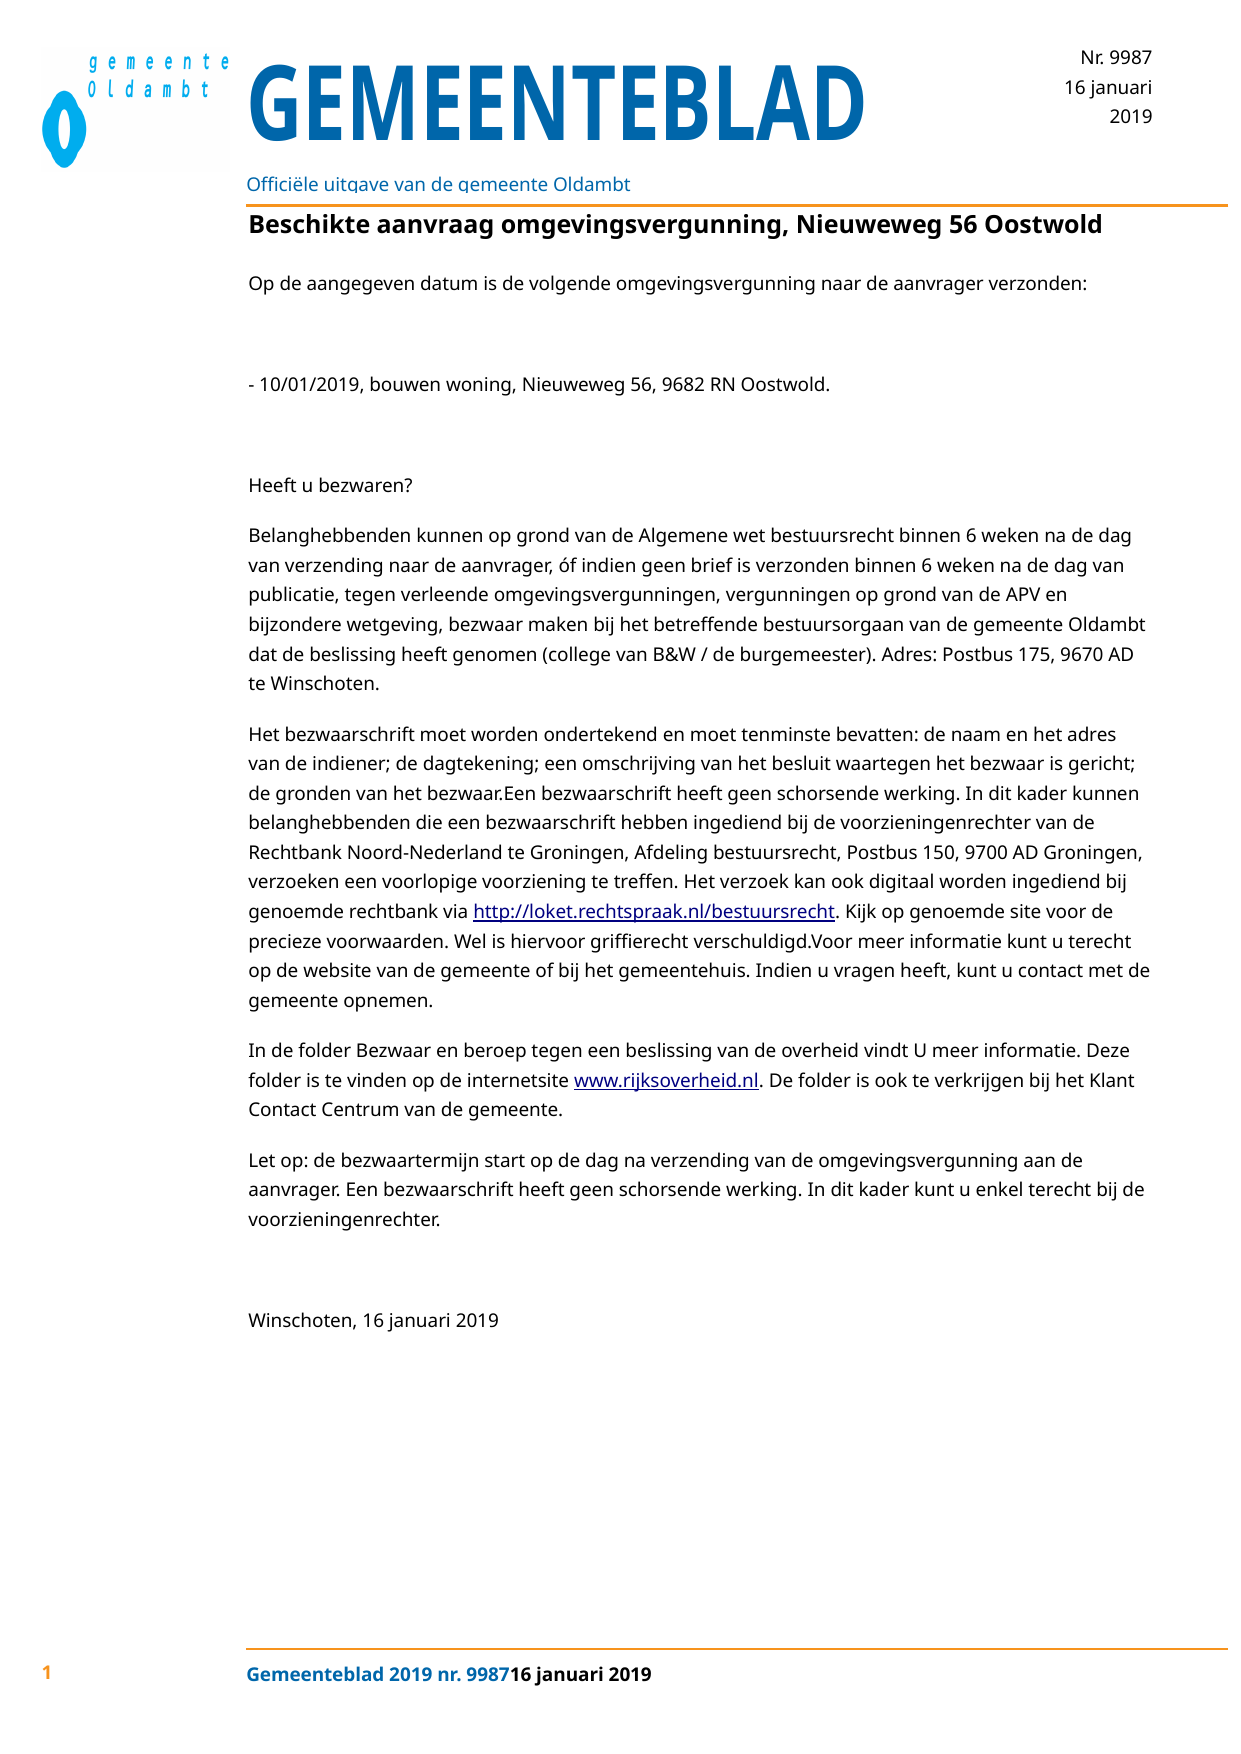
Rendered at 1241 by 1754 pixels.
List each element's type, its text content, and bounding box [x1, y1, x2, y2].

text - 10/01/2019, bouwen woning, Nieuweweg 56, 9682 RN Oostwold. [248, 371, 1152, 397]
text Let op: de bezwaartermijn start op de dag na verzending van de omgevingsvergunning aan de aanvrager. Een bezwaarschrift heeft geen schorsende werking. In dit kader kunt u enkel terecht bij de voorzieningenrechter. [248, 1147, 1152, 1232]
text Op de aangegeven datum is de volgende omgevingsvergunning naar de aanvrager verzonden: [248, 270, 1152, 296]
picture [41, 47, 231, 172]
text Het bezwaarschrift moet worden ondertekend en moet tenminste bevatten: de naam en het adres van de indiener; de dagtekening; een omschrijving van het besluit waartegen het bezwaar is gericht; de gronden van het bezwaar.Een bezwaarschrift heeft geen schorsende werking. In dit kader kunnen belanghebbenden die een bezwaarschrift hebben ingediend bij de voorzieningenrechter van de Rechtbank Noord-Nederland te Groningen, Afdeling bestuursrecht, Postbus 150, 9700 AD Groningen, verzoeken een voorlopige voorziening te treffen. Het verzoek kan ook digitaal worden ingediend bij genoemde rechtbank via http://loket.rechtspraak.nl/bestuursrecht. Kijk op genoemde site voor de precieze voorwaarden. Wel is hiervoor griffierecht verschuldigd.Voor meer informatie kunt u terecht op de website van de gemeente of bij het gemeentehuis. Indien u vragen heeft, kunt u contact met de gemeente opnemen. [248, 721, 1152, 1013]
text In de folder Bezwaar en beroep tegen een beslissing van de overheid vindt U meer informatie. Deze folder is te vinden op de internetsite www.rijksoverheid.nl. De folder is ook te verkrijgen bij het Klant Contact Centrum van de gemeente. [248, 1037, 1152, 1122]
text Winschoten, 16 januari 2019 [248, 1307, 1152, 1333]
text Belanghebbenden kunnen op grond van de Algemene wet bestuursrecht binnen 6 weken na de dag van verzending naar de aanvrager, óf indien geen brief is verzonden binnen 6 weken na de dag van publicatie, tegen verleende omgevingsvergunningen, vergunningen op grond van de APV en bijzondere wetgeving, bezwaar maken bij het betreffende bestuursorgaan van de gemeente Oldambt dat de beslissing heeft genomen (college van B&W / de burgemeester). Adres: Postbus 175, 9670 AD te Winschoten. [248, 522, 1152, 696]
text Heeft u bezwaren? [248, 472, 1152, 498]
text Beschikte aanvraag omgevingsvergunning, Nieuweweg 56 Oostwold [248, 207, 1152, 241]
